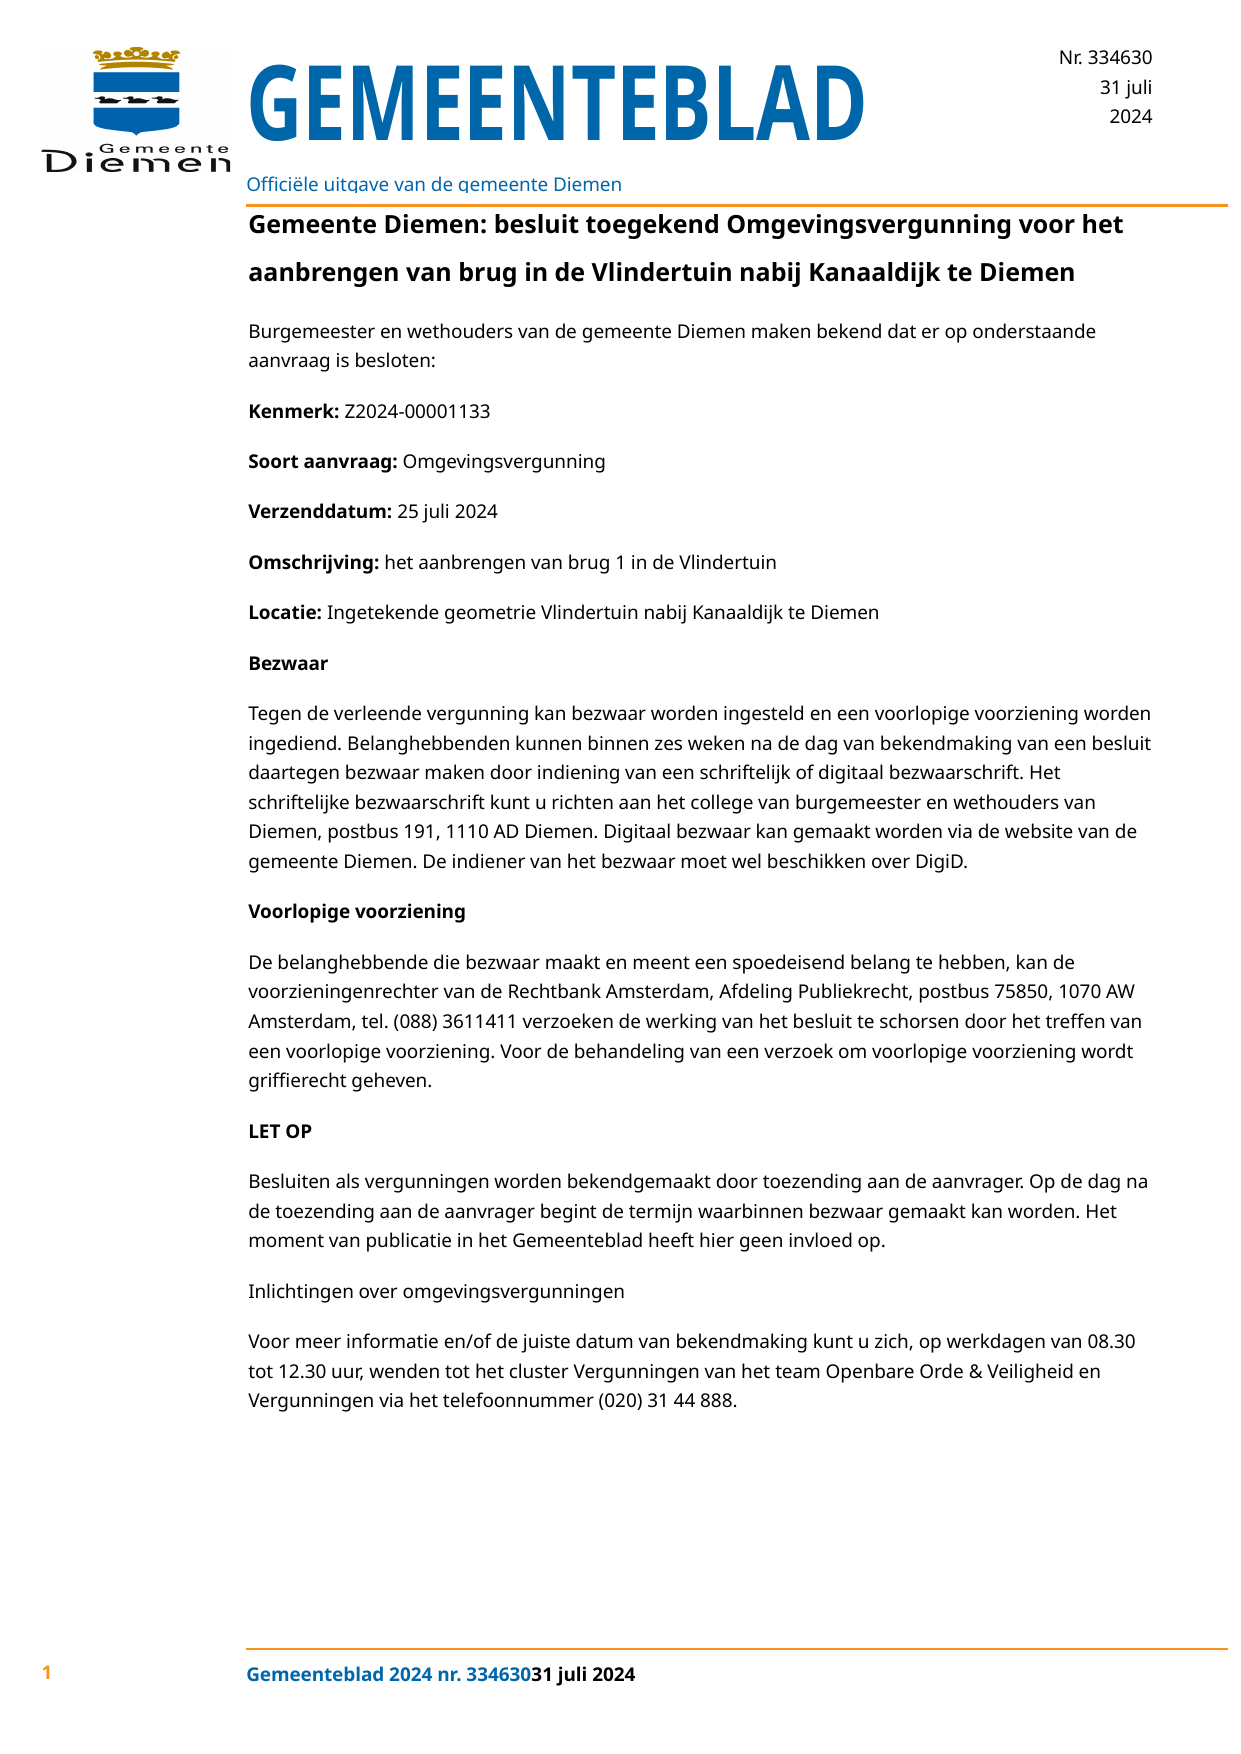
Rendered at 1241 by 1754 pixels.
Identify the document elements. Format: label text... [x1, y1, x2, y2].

text Besluiten als vergunningen worden bekendgemaakt door toezending aan de aanvrager. Op de dag na de toezending aan de aanvrager begint de termijn waarbinnen bezwaar gemaakt kan worden. Het moment van publicatie in het Gemeenteblad heeft hier geen invloed op. [248, 1168, 1152, 1253]
picture [41, 47, 231, 172]
text De belanghebbende die bezwaar maakt en meent een spoedeisend belang te hebben, kan de voorzieningenrechter van de Rechtbank Amsterdam, Afdeling Publiekrecht, postbus 75850, 1070 AW Amsterdam, tel. (088) 3611411 verzoeken de werking van het besluit te schorsen door het treffen van een voorlopige voorziening. Voor de behandeling van een verzoek om voorlopige voorziening wordt griffierecht geheven. [248, 949, 1152, 1093]
text Voor meer informatie en/of de juiste datum van bekendmaking kunt u zich, op werkdagen van 08.30 tot 12.30 uur, wenden tot het cluster Vergunningen van het team Openbare Orde & Veiligheid en Vergunningen via het telefoonnummer (020) 31 44 888. [248, 1328, 1152, 1413]
text Bezwaar [248, 650, 1152, 676]
text LET OP [248, 1118, 1152, 1144]
text Tegen de verleende vergunning kan bezwaar worden ingesteld en een voorlopige voorziening worden ingediend. Belanghebbenden kunnen binnen zes weken na de dag van bekendmaking van een besluit daartegen bezwaar maken door indiening van een schriftelijk of digitaal bezwaarschrift. Het schriftelijke bezwaarschrift kunt u richten aan het college van burgemeester en wethouders van Diemen, postbus 191, 1110 AD Diemen. Digitaal bezwaar kan gemaakt worden via de website van de gemeente Diemen. De indiener van het bezwaar moet wel beschikken over DigiD. [248, 700, 1152, 874]
text Gemeente Diemen: besluit toegekend Omgevingsvergunning voor het aanbrengen van brug in de Vlindertuin nabij Kanaaldijk te Diemen [248, 207, 1152, 288]
text Soort aanvraag: Omgevingsvergunning [248, 448, 1152, 474]
text Voorlopige voorziening [248, 899, 1152, 924]
text Verzenddatum: 25 juli 2024 [248, 499, 1152, 524]
text Omschrijving: het aanbrengen van brug 1 in de Vlindertuin [248, 549, 1152, 575]
text Inlichtingen over omgevingsvergunningen [248, 1278, 1152, 1304]
text Kenmerk: Z2024-00001133 [248, 398, 1152, 424]
text Locatie: Ingetekende geometrie Vlindertuin nabij Kanaaldijk te Diemen [248, 599, 1152, 625]
text Burgemeester en wethouders van de gemeente Diemen maken bekend dat er op onderstaande aanvraag is besloten: [248, 318, 1152, 373]
